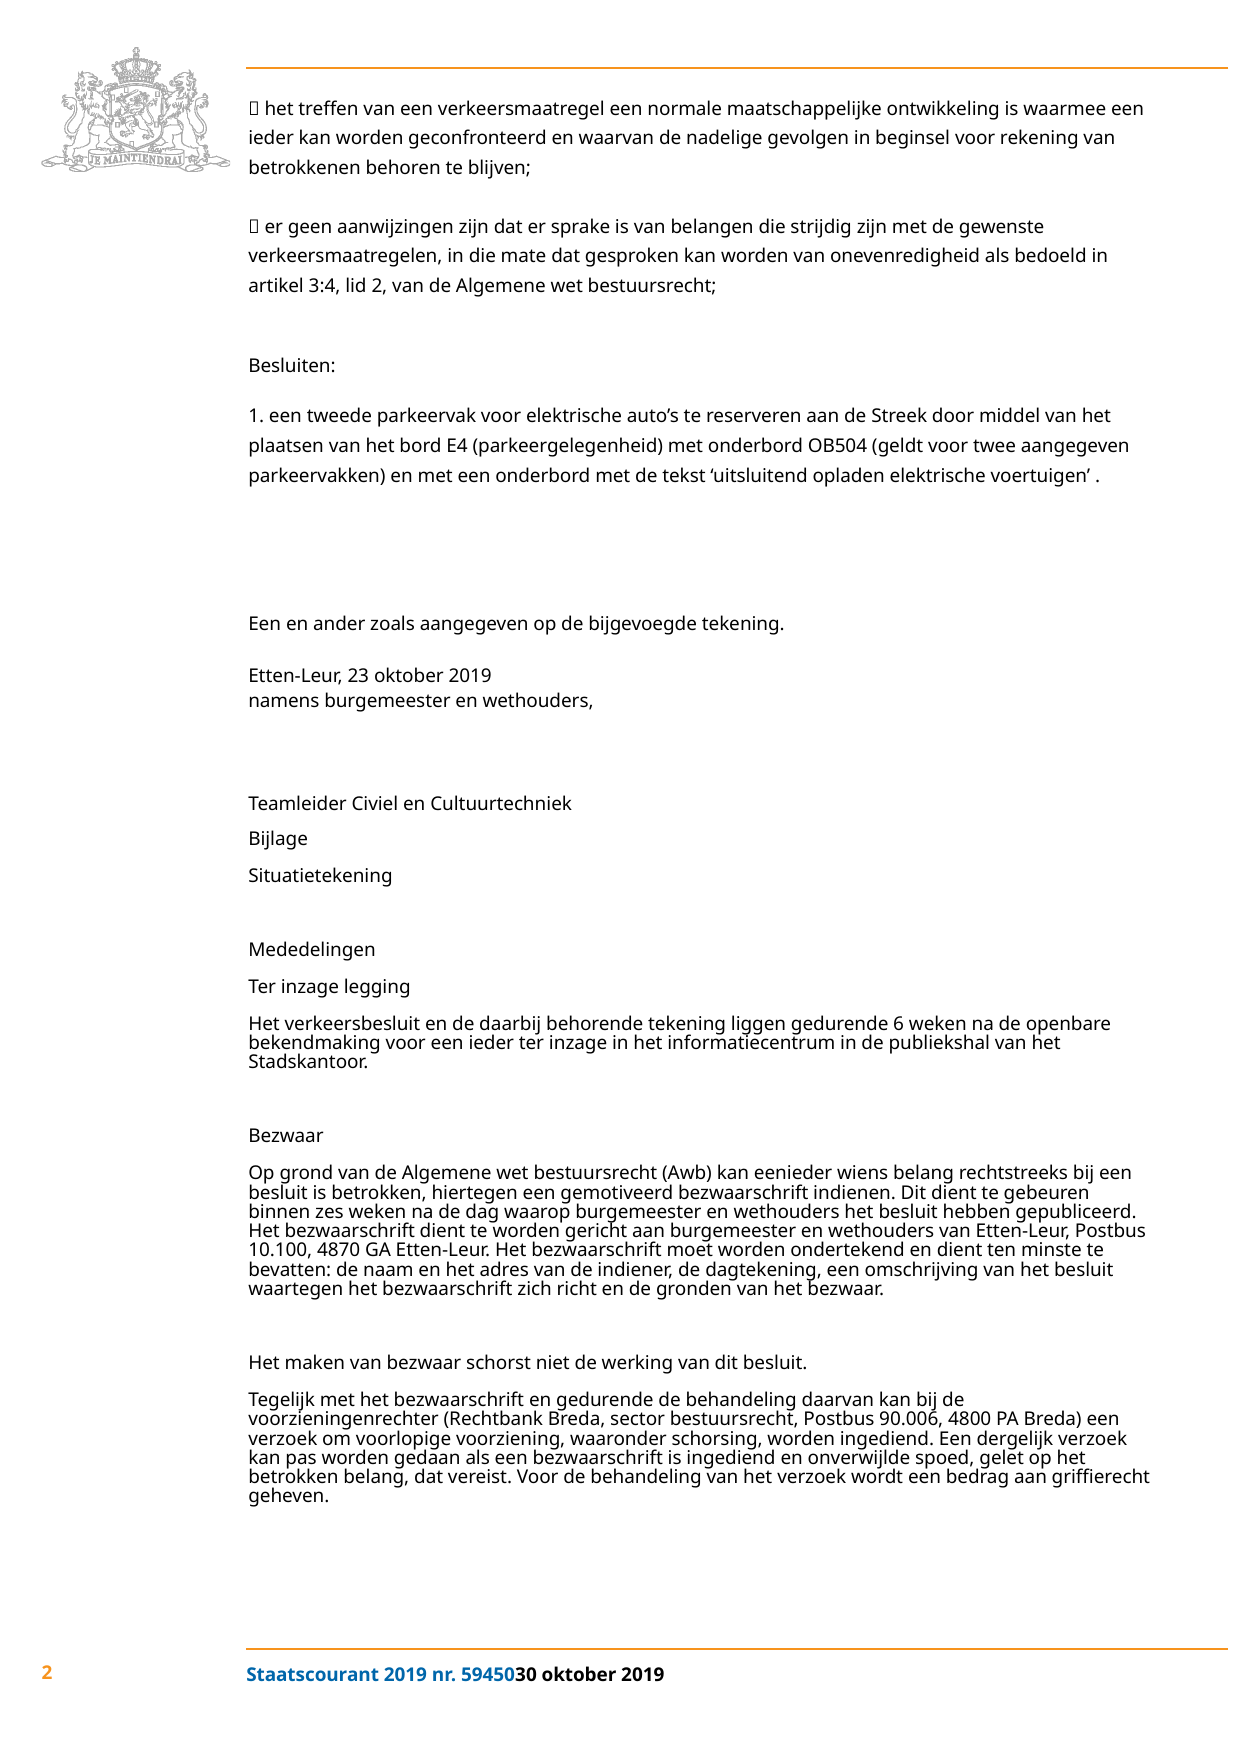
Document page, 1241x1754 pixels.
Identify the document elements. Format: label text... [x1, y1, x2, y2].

text  er geen aanwijzingen zijn dat er sprake is van belangen die strijdig zijn met de gewenste verkeersmaatregelen, in die mate dat gesproken kan worden van onevenredigheid als bedoeld in artikel 3:4, lid 2, van de Algemene wet bestuursrecht; [248, 213, 1152, 298]
text Op grond van de Algemene wet bestuursrecht (Awb) kan eenieder wiens belang rechtstreeks bij een besluit is betrokken, hiertegen een gemotiveerd bezwaarschrift indienen. Dit dient te gebeuren binnen zes weken na de dag waarop burgemeester en wethouders het besluit hebben gepubliceerd. Het bezwaarschrift dient te worden gericht aan burgemeester en wethouders van Etten-Leur, Postbus 10.100, 4870 GA Etten-Leur. Het bezwaarschrift moet worden ondertekend en dient ten minste te bevatten: de naam en het adres van de indiener, de dagtekening, een omschrijving van het besluit waartegen het bezwaarschrift zich richt en de gronden van het bezwaar. [248, 1164, 1152, 1299]
text Besluiten: [248, 352, 1152, 378]
text Tegelijk met het bezwaarschrift en gedurende de behandeling daarvan kan bij de voorzieningenrechter (Rechtbank Breda, sector bestuursrecht, Postbus 90.006, 4800 PA Breda) een verzoek om voorlopige voorziening, waaronder schorsing, worden ingediend. Een dergelijk verzoek kan pas worden gedaan als een bezwaarschrift is ingediend en onverwijlde spoed, gelet op het betrokken belang, dat vereist. Voor de behandeling van het verzoek wordt een bedrag aan griffierecht geheven. [248, 1391, 1152, 1507]
text  het treffen van een verkeersmaatregel een normale maatschappelijke ontwikkeling is waarmee een ieder kan worden geconfronteerd en waarvan de nadelige gevolgen in beginsel voor rekening van betrokkenen behoren te blijven; [248, 95, 1152, 180]
text Bijlage [248, 830, 1152, 849]
text Ter inzage legging [248, 978, 1152, 997]
text Het verkeersbesluit en de daarbij behorende tekening liggen gedurende 6 weken na de openbare bekendmaking voor een ieder ter inzage in het informatiecentrum in de publiekshal van het Stadskantoor. [248, 1015, 1152, 1073]
text Een en ander zoals aangegeven op de bijgevoegde tekening. [248, 611, 1152, 636]
text Mededelingen [248, 941, 1152, 960]
text Teamleider Civiel en Cultuurtechniek [248, 791, 1152, 816]
text Situatietekening [248, 867, 1152, 886]
text 1. een tweede parkeervak voor elektrische auto’s te reserveren aan de Streek door middel van het plaatsen van het bord E4 (parkeergelegenheid) met onderbord OB504 (geldt voor twee aangegeven parkeervakken) en met een onderbord met de tekst ‘uitsluitend opladen elektrische voertuigen’ . [248, 403, 1152, 488]
text namens burgemeester en wethouders, [248, 688, 1152, 713]
text Etten-Leur, 23 oktober 2019 [248, 662, 1152, 688]
text Het maken van bezwaar schorst niet de werking van dit besluit. [248, 1354, 1152, 1373]
picture [41, 47, 231, 172]
text Bezwaar [248, 1127, 1152, 1147]
